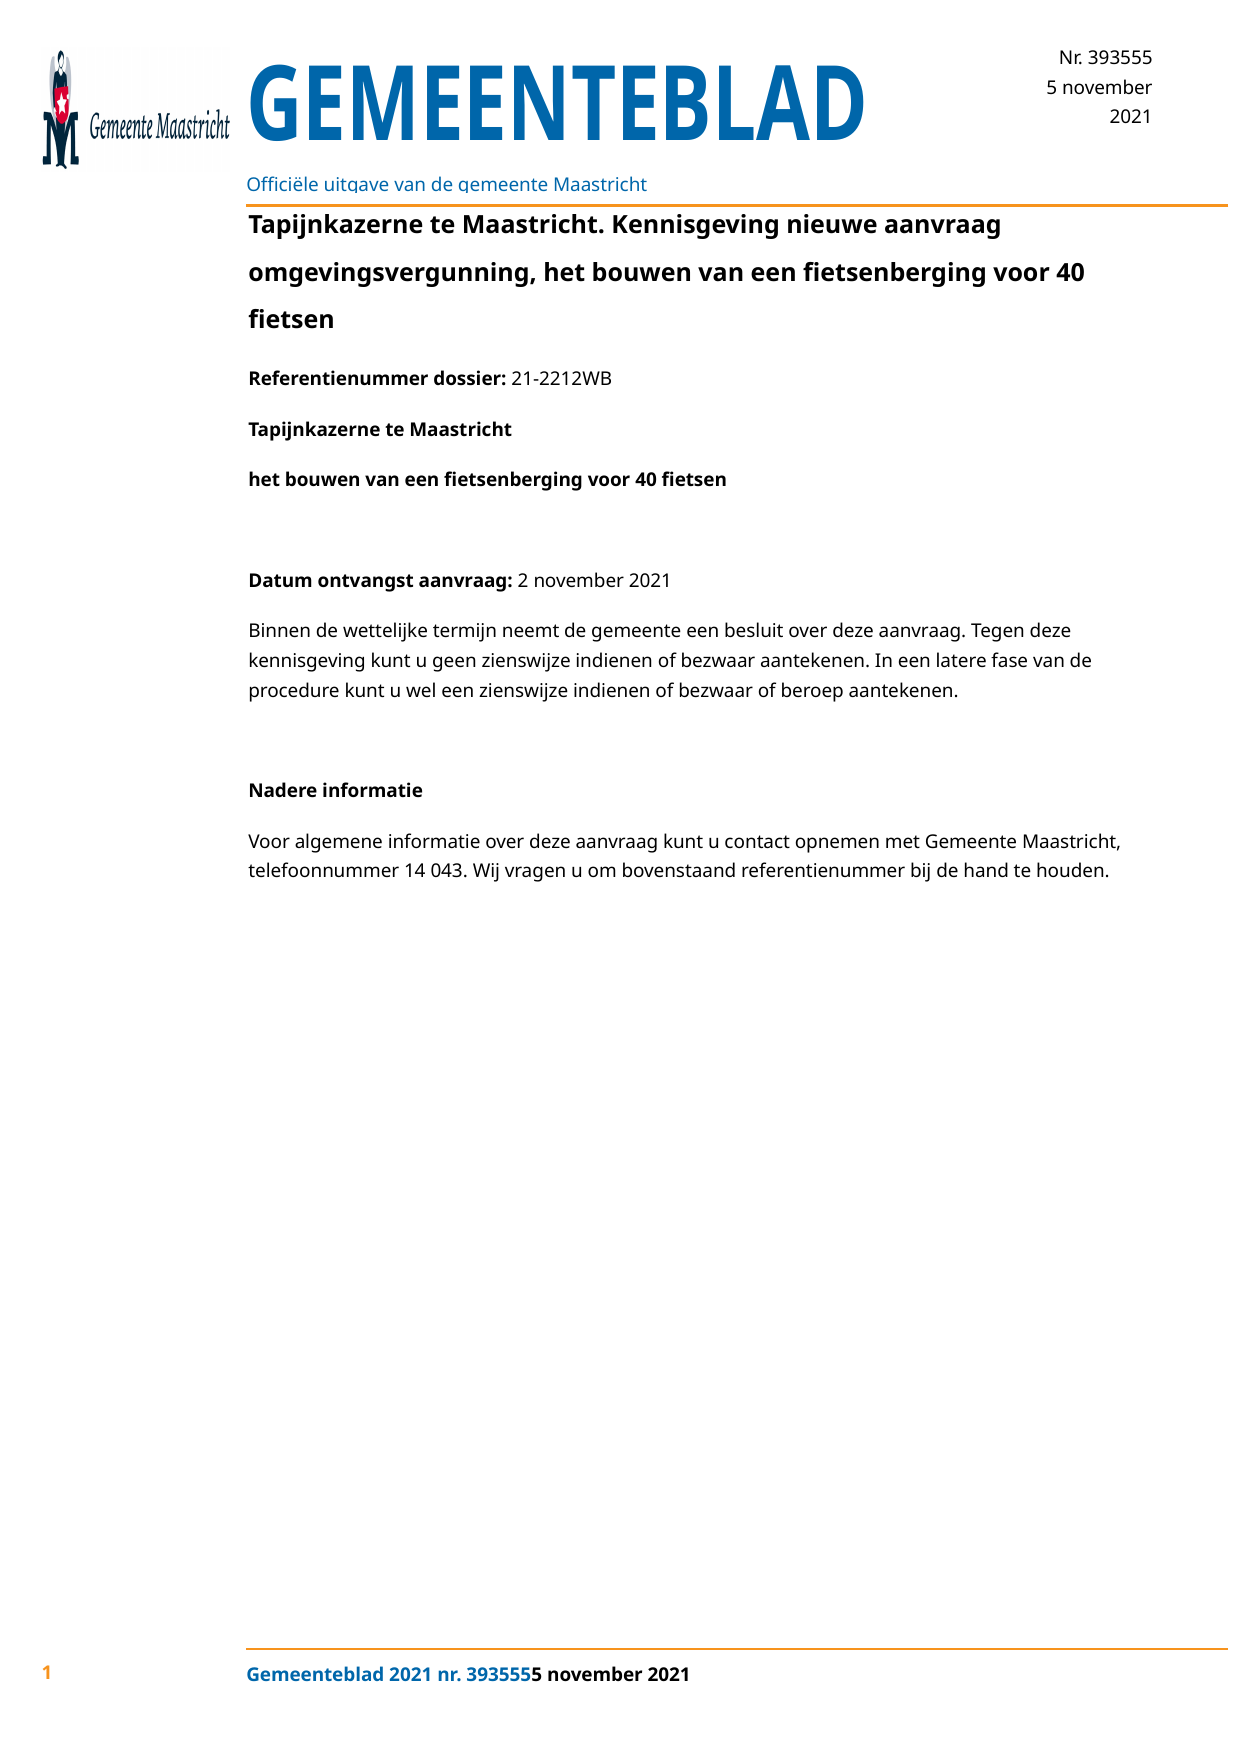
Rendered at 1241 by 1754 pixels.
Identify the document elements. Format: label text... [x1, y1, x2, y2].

text Tapijnkazerne te Maastricht [248, 416, 1152, 442]
text Tapijnkazerne te Maastricht. Kennisgeving nieuwe aanvraag omgevingsvergunning, het bouwen van een fietsenberging voor 40 fietsen [248, 207, 1152, 336]
text Voor algemene informatie over deze aanvraag kunt u contact opnemen met Gemeente Maastricht, telefoonnummer 14 043. Wij vragen u om bovenstaand referentienummer bij de hand te houden. [248, 828, 1152, 883]
text Datum ontvangst aanvraag: 2 november 2021 [248, 567, 1152, 593]
text Nadere informatie [248, 778, 1152, 803]
picture [41, 47, 231, 172]
text het bouwen van een fietsenberging voor 40 fietsen [248, 466, 1152, 492]
text Referentienummer dossier: 21-2212WB [248, 366, 1152, 391]
text Binnen de wettelijke termijn neemt de gemeente een besluit over deze aanvraag. Tegen deze kennisgeving kunt u geen zienswijze indienen of bezwaar aantekenen. In een latere fase van de procedure kunt u wel een zienswijze indienen of bezwaar of beroep aantekenen. [248, 618, 1152, 702]
